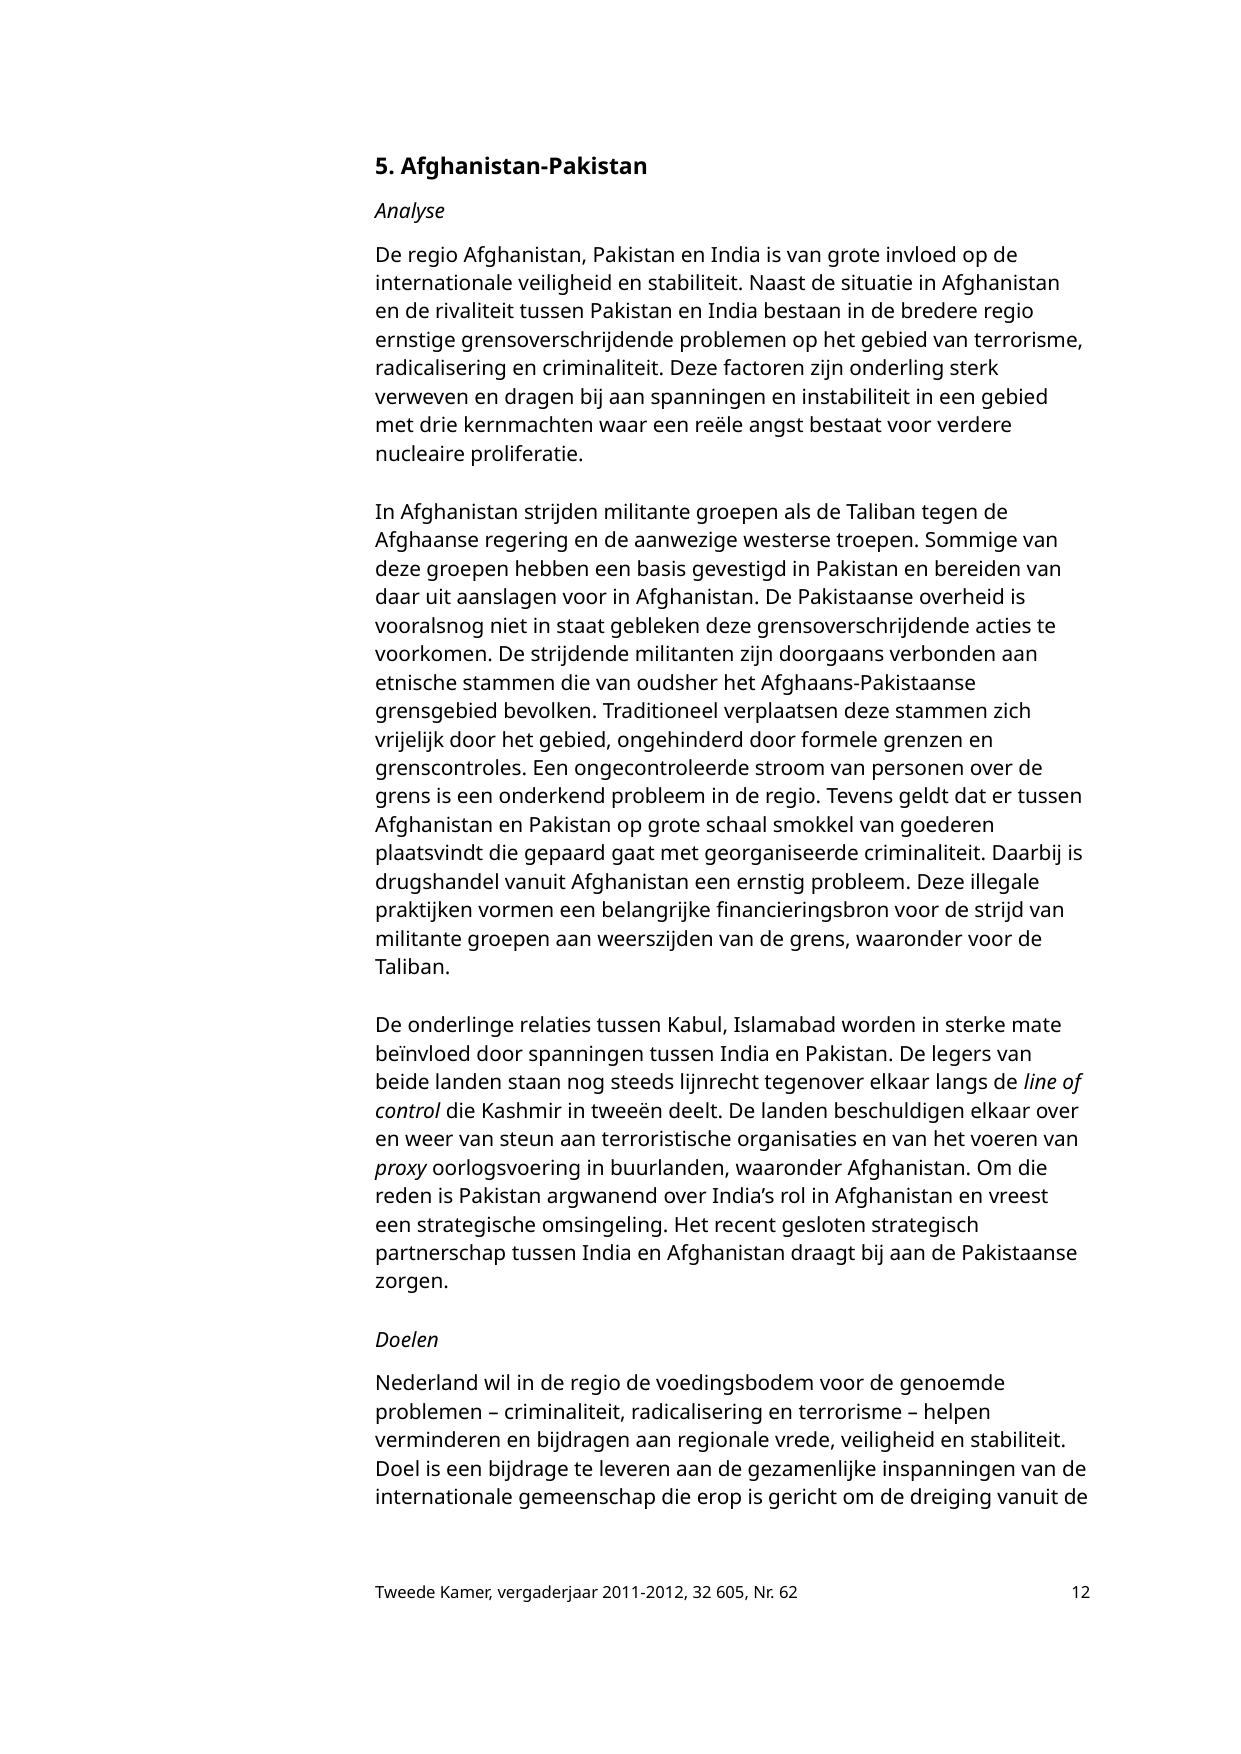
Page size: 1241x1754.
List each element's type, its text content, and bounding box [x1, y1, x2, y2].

text De onderlinge relaties tussen Kabul, Islamabad worden in sterke mate beïnvloed door spanningen tussen India en Pakistan. De legers van beide landen staan nog steeds lijnrecht tegenover elkaar langs de line of control die Kashmir in tweeën deelt. De landen beschuldigen elkaar over en weer van steun aan terroristische organisaties en van het voeren van proxy oorlogsvoering in buurlanden, waaronder Afghanistan. Om die reden is Pakistan argwanend over India’s rol in Afghanistan en vreest een strategische omsingeling. Het recent gesloten strategisch partnerschap tussen India en Afghanistan draagt bij aan de Pakistaanse zorgen. [375, 1011, 1090, 1295]
text Doelen [375, 1325, 1090, 1353]
subtitle 5. Afghanistan-Pakistan [375, 150, 1090, 181]
text In Afghanistan strijden militante groepen als de Taliban tegen de Afghaanse regering en de aanwezige westerse troepen. Sommige van deze groepen hebben een basis gevestigd in Pakistan en bereiden van daar uit aanslagen voor in Afghanistan. De Pakistaanse overheid is vooralsnog niet in staat gebleken deze grensoverschrijdende acties te voorkomen. De strijdende militanten zijn doorgaans verbonden aan etnische stammen die van oudsher het Afghaans-Pakistaanse grensgebied bevolken. Traditioneel verplaatsen deze stammen zich vrijelijk door het gebied, ongehinderd door formele grenzen en grenscontroles. Een ongecontroleerde stroom van personen over de grens is een onderkend probleem in de regio. Tevens geldt dat er tussen Afghanistan en Pakistan op grote schaal smokkel van goederen plaatsvindt die gepaard gaat met georganiseerde criminaliteit. Daarbij is drugshandel vanuit Afghanistan een ernstig probleem. Deze illegale praktijken vormen een belangrijke financieringsbron voor de strijd van militante groepen aan weerszijden van de grens, waaronder voor de Taliban. [375, 497, 1090, 981]
text Nederland wil in de regio de voedingsbodem voor de genoemde problemen – criminaliteit, radicalisering en terrorisme – helpen verminderen en bijdragen aan regionale vrede, veiligheid en stabiliteit. Doel is een bijdrage te leveren aan de gezamenlijke inspanningen van de internationale gemeenschap die erop is gericht om de dreiging vanuit de [375, 1368, 1090, 1511]
text De regio Afghanistan, Pakistan en India is van grote invloed op de internationale veiligheid en stabiliteit. Naast de situatie in Afghanistan en de rivaliteit tussen Pakistan en India bestaan in de bredere regio ernstige grensoverschrijdende problemen op het gebied van terrorisme, radicalisering en criminaliteit. Deze factoren zijn onderling sterk verweven en dragen bij aan spanningen en instabiliteit in een gebied met drie kernmachten waar een reële angst bestaat voor verdere nucleaire proliferatie. [375, 240, 1090, 467]
text Analyse [375, 196, 1090, 225]
